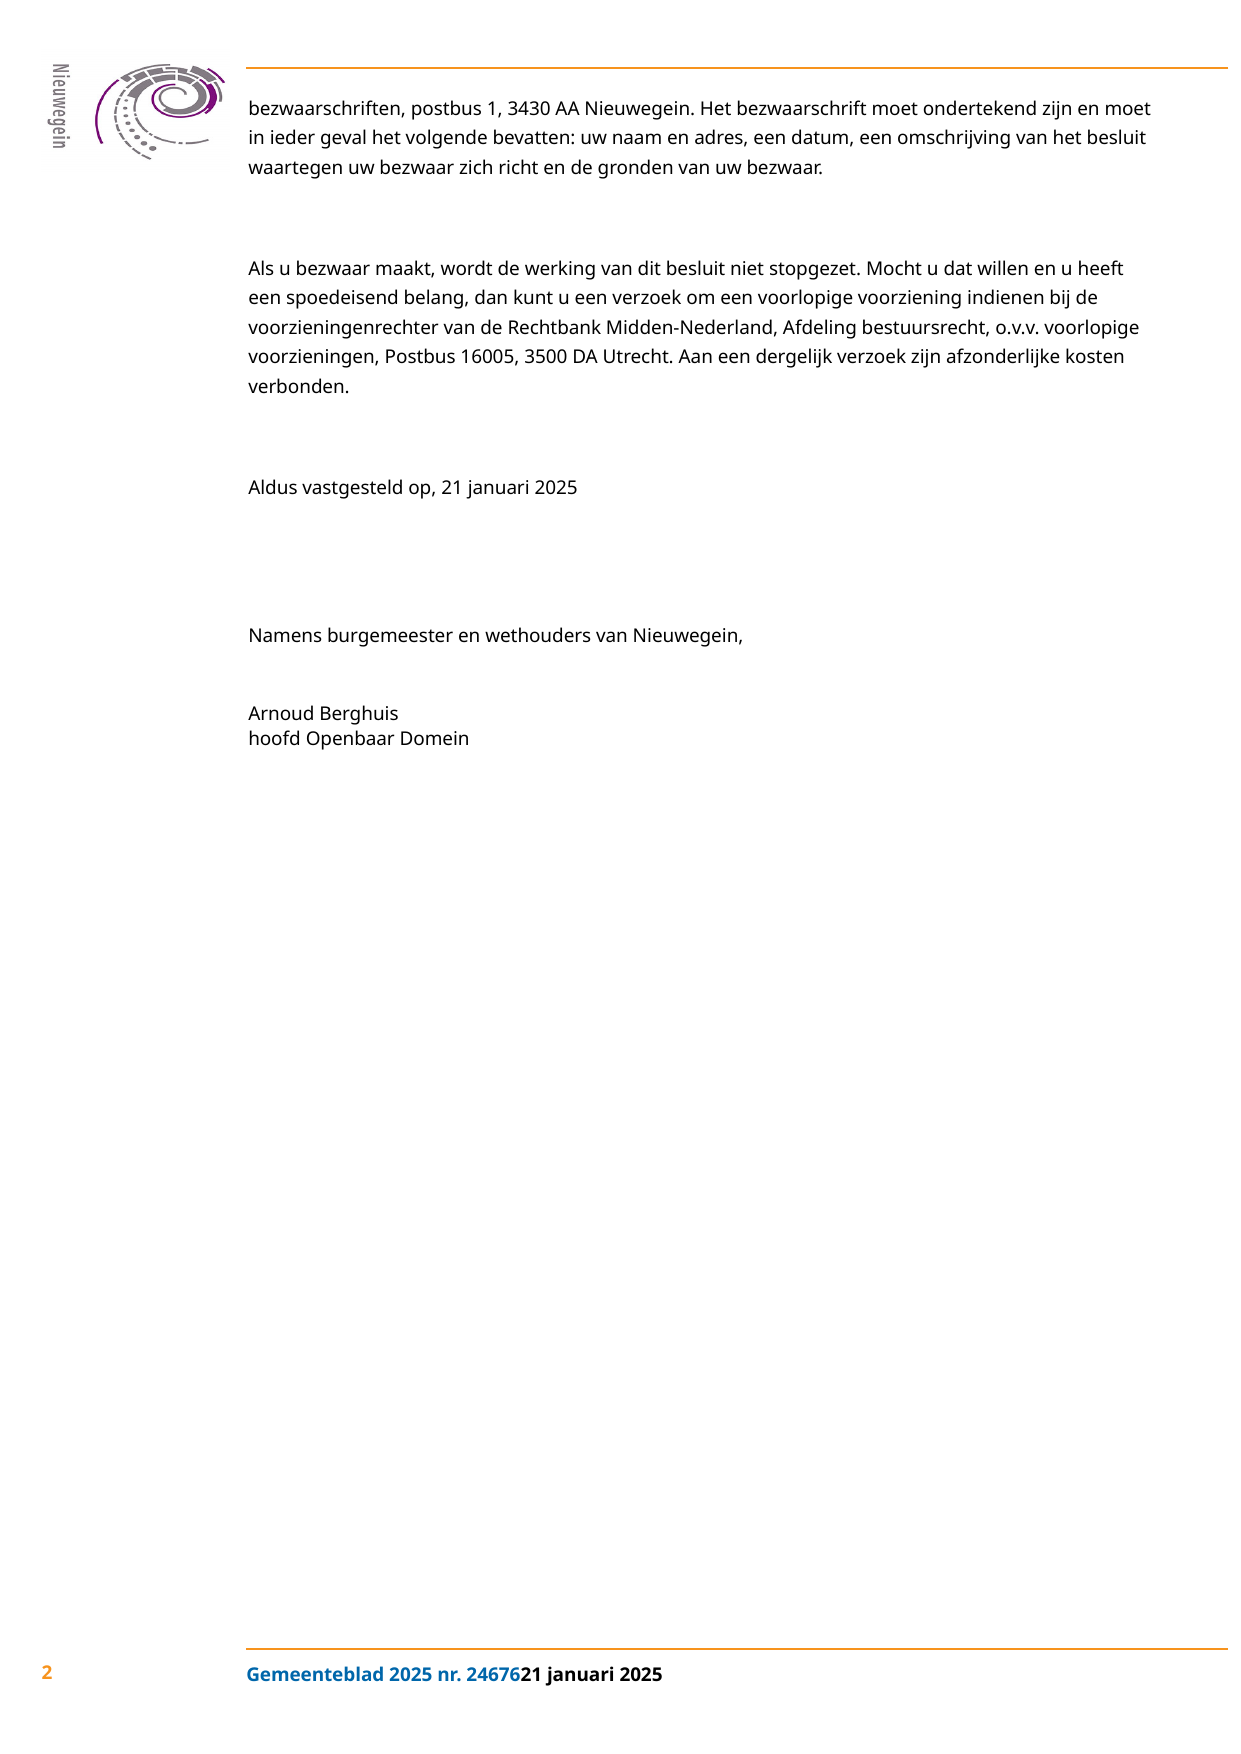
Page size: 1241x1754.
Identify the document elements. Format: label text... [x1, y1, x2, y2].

text bezwaarschriften, postbus 1, 3430 AA Nieuwegein. Het bezwaarschrift moet ondertekend zijn en moet in ieder geval het volgende bevatten: uw naam en adres, een datum, een omschrijving van het besluit waartegen uw bezwaar zich richt en de gronden van uw bezwaar. [248, 95, 1152, 180]
text Als u bezwaar maakt, wordt de werking van dit besluit niet stopgezet. Mocht u dat willen en u heeft een spoedeisend belang, dan kunt u een verzoek om een voorlopige voorziening indienen bij de voorzieningenrechter van de Rechtbank Midden-Nederland, Afdeling bestuursrecht, o.v.v. voorlopige voorzieningen, Postbus 16005, 3500 DA Utrecht. Aan een dergelijk verzoek zijn afzonderlijke kosten verbonden. [248, 255, 1152, 399]
text Aldus vastgesteld op, 21 januari 2025 [248, 474, 1152, 500]
text hoofd Openbaar Domein [248, 726, 1152, 751]
picture [41, 47, 231, 172]
text Namens burgemeester en wethouders van Nieuwegein, [248, 623, 1152, 648]
text Arnoud Berghuis [248, 700, 1152, 726]
